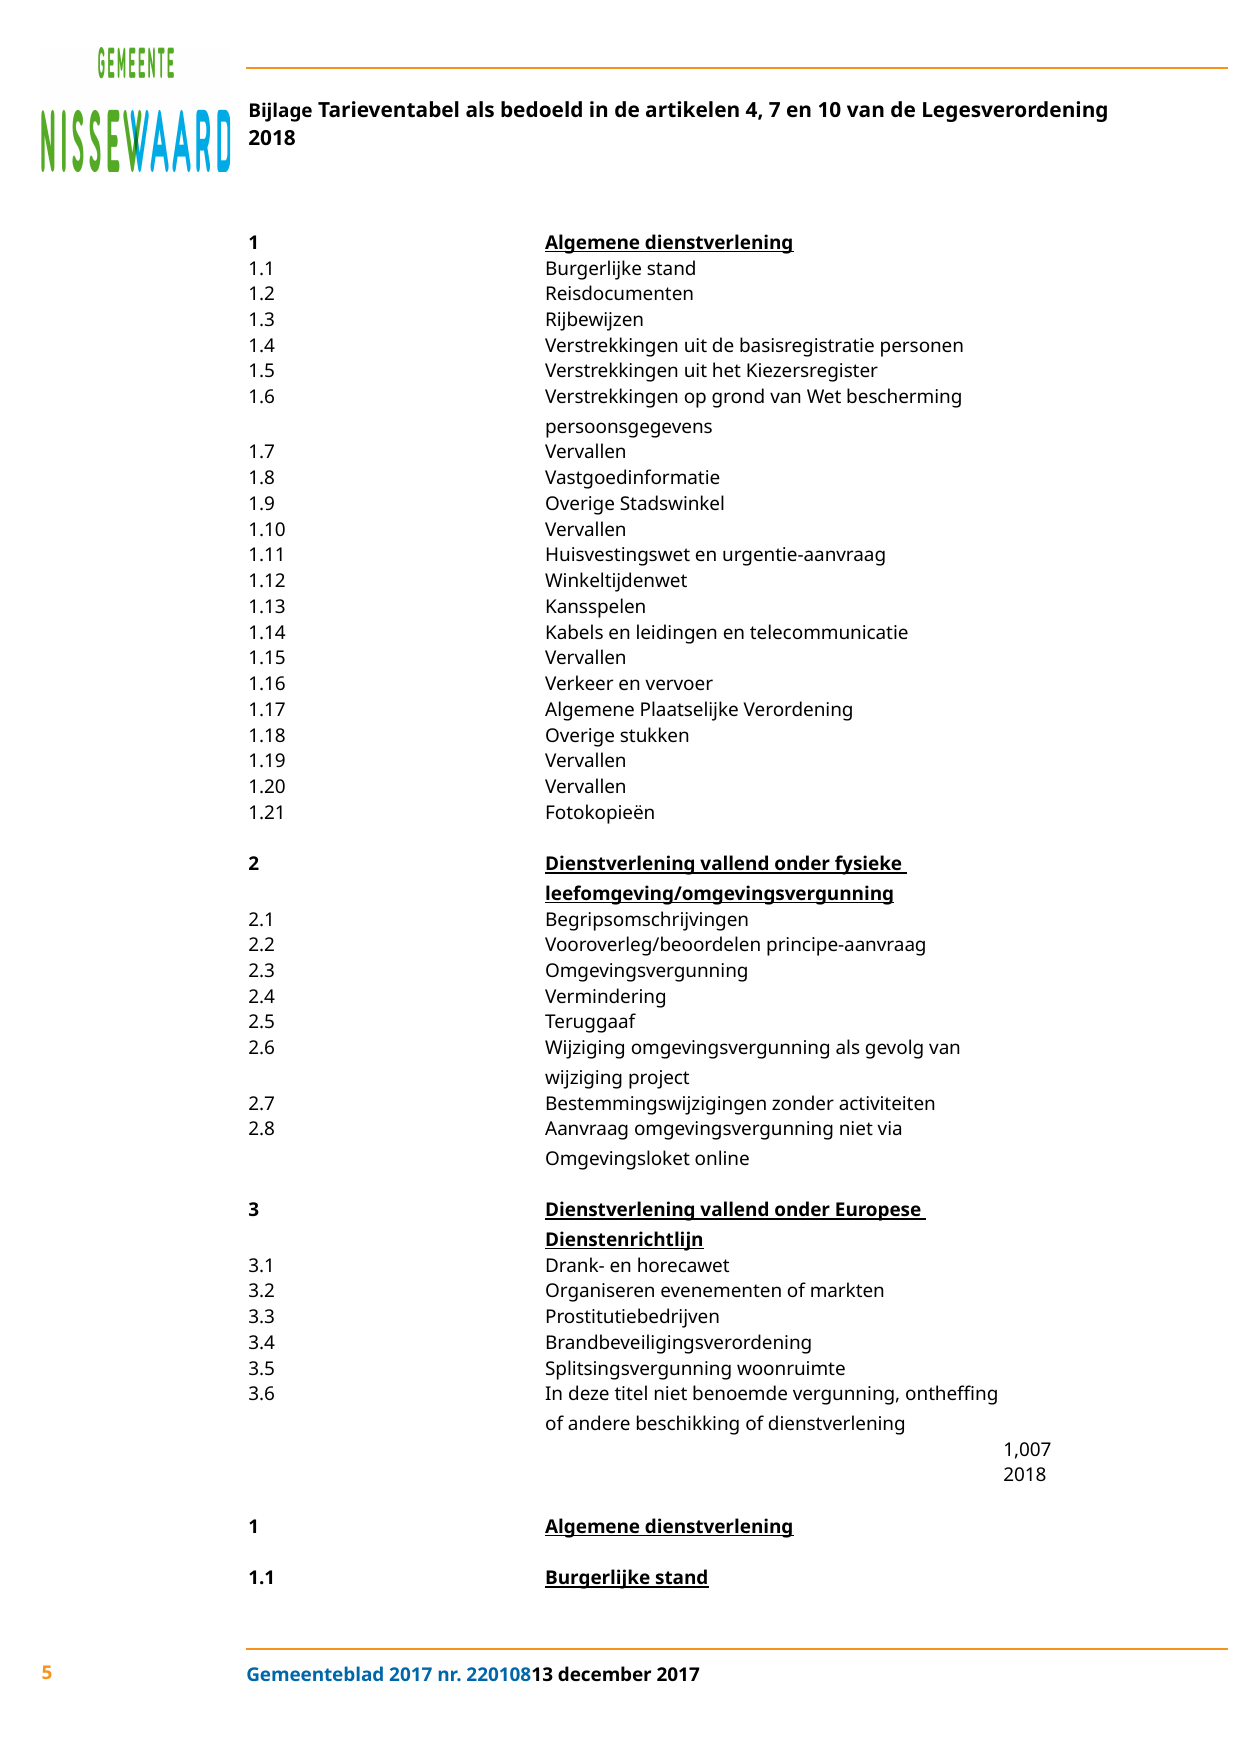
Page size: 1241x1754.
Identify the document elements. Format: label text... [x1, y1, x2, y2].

table_cell 3.2 [248, 1278, 396, 1303]
table_cell [1003, 1034, 1152, 1090]
table_cell Bestemmingswijzigingen zonder activiteiten [545, 1090, 1003, 1115]
table_cell [248, 1539, 396, 1564]
table_cell [1003, 332, 1152, 358]
table_cell [396, 722, 545, 747]
table_cell [396, 619, 545, 644]
table_cell [396, 490, 545, 516]
table_cell [396, 1115, 545, 1171]
table_cell 2.1 [248, 906, 396, 931]
table_cell [1003, 1090, 1152, 1115]
table_cell [396, 825, 545, 850]
table_cell [1003, 850, 1152, 906]
table_cell [1003, 670, 1152, 696]
table_cell [545, 1539, 1003, 1564]
table_cell [396, 178, 545, 203]
table_cell Verkeer en vervoer [545, 670, 1003, 696]
table_cell [1003, 696, 1152, 722]
table_cell 2.7 [248, 1090, 396, 1115]
table_cell [1003, 384, 1152, 439]
table_cell 1.16 [248, 670, 396, 696]
table_cell Drank- en horecawet [545, 1252, 1003, 1277]
table_cell [396, 542, 545, 567]
table_cell [396, 931, 545, 957]
table_cell [396, 696, 545, 722]
table_cell [1003, 1564, 1152, 1590]
table_cell [1003, 931, 1152, 957]
table_cell 1.14 [248, 619, 396, 644]
table_cell [396, 229, 545, 255]
table_cell [248, 178, 396, 203]
table_cell [396, 593, 545, 619]
table_cell [1003, 906, 1152, 931]
table_cell [396, 516, 545, 542]
table_cell 1.1 [248, 255, 396, 281]
table_cell [396, 1196, 545, 1252]
picture [201, 122, 206, 138]
table_cell [248, 1487, 396, 1513]
table_header [545, 152, 1003, 178]
table_cell [545, 1436, 1003, 1461]
table_header [396, 152, 545, 178]
table_cell [1003, 593, 1152, 619]
table_cell [1003, 490, 1152, 516]
table_cell Organiseren evenementen of markten [545, 1278, 1003, 1303]
table_cell [1003, 1355, 1152, 1380]
picture [222, 122, 227, 160]
table_cell 1.3 [248, 306, 396, 332]
table_cell 1.6 [248, 384, 396, 439]
table_cell [396, 1355, 545, 1380]
table_cell Vervallen [545, 516, 1003, 542]
table_cell Huisvestingswet en urgentie-aanvraag [545, 542, 1003, 567]
table_cell [248, 825, 396, 850]
table_cell [1003, 1329, 1152, 1355]
table_cell 1.17 [248, 696, 396, 722]
table_cell [1003, 1009, 1152, 1034]
table_cell 1.9 [248, 490, 396, 516]
table_cell [248, 1461, 396, 1487]
table_cell 2.4 [248, 983, 396, 1009]
table_cell 1.13 [248, 593, 396, 619]
table_cell In deze titel niet benoemde vergunning, ontheffing of andere beschikking of dienstverlening [545, 1380, 1003, 1436]
table_cell [396, 957, 545, 983]
table_cell [1003, 825, 1152, 850]
table_cell Vervallen [545, 748, 1003, 773]
table_cell [1003, 1278, 1152, 1303]
table_cell Verstrekkingen uit de basisregistratie personen [545, 332, 1003, 358]
table_cell 1.12 [248, 568, 396, 593]
table_cell [1003, 619, 1152, 644]
table_cell [396, 568, 545, 593]
table_cell Dienstverlening vallend onder fysieke leefomgeving/omgevingsvergunning [545, 850, 1003, 906]
table_cell Prostitutiebedrijven [545, 1303, 1003, 1329]
table_cell [396, 1171, 545, 1196]
table_cell 2.6 [248, 1034, 396, 1090]
table_cell [545, 1487, 1003, 1513]
table_cell 1.18 [248, 722, 396, 747]
table_cell 3.4 [248, 1329, 396, 1355]
table_cell [1003, 722, 1152, 747]
table_cell [396, 1539, 545, 1564]
table_cell [1003, 1196, 1152, 1252]
table_cell [396, 1380, 545, 1436]
table_cell [396, 1303, 545, 1329]
table_cell Overige Stadswinkel [545, 490, 1003, 516]
table_cell Vastgoedinformatie [545, 465, 1003, 490]
table_cell [396, 255, 545, 281]
table_cell [396, 645, 545, 670]
table_cell 1.7 [248, 439, 396, 464]
table_cell [396, 1034, 545, 1090]
table_cell [1003, 203, 1152, 229]
table_cell [1003, 465, 1152, 490]
table_cell [248, 1436, 396, 1461]
table_cell [396, 1252, 545, 1277]
table_cell 3.3 [248, 1303, 396, 1329]
table_cell [396, 1461, 545, 1487]
table_cell [1003, 1171, 1152, 1196]
table_cell 1.20 [248, 773, 396, 799]
table_cell 1.19 [248, 748, 396, 773]
table_cell [396, 670, 545, 696]
table_cell 1 [248, 1513, 396, 1539]
table_cell [1003, 1303, 1152, 1329]
table_cell 1.15 [248, 645, 396, 670]
table_cell [396, 850, 545, 906]
table_cell [248, 1171, 396, 1196]
table_cell [396, 1436, 545, 1461]
picture [154, 157, 165, 172]
table_cell 2.5 [248, 1009, 396, 1034]
table_cell [396, 983, 545, 1009]
table_cell [1003, 645, 1152, 670]
table_cell [1003, 773, 1152, 799]
table_cell [1003, 799, 1152, 825]
table_cell Vooroverleg/beoordelen principe-aanvraag [545, 931, 1003, 957]
table_cell [396, 281, 545, 306]
table_cell [396, 799, 545, 825]
table_cell Vervallen [545, 439, 1003, 464]
table_cell [396, 773, 545, 799]
table_cell [396, 358, 545, 383]
table_cell Algemene dienstverlening [545, 1513, 1003, 1539]
table_cell [248, 203, 396, 229]
table_cell [1003, 748, 1152, 773]
table_cell 2.3 [248, 957, 396, 983]
table_cell Dienstverlening vallend onder Europese Dienstenrichtlijn [545, 1196, 1003, 1252]
table_cell [396, 306, 545, 332]
table_cell Vermindering [545, 983, 1003, 1009]
table_cell 1.21 [248, 799, 396, 825]
table_cell Splitsingsvergunning woonruimte [545, 1355, 1003, 1380]
picture [41, 47, 231, 172]
table_cell Aanvraag omgevingsvergunning niet via Omgevingsloket online [545, 1115, 1003, 1171]
table_cell Brandbeveiligingsverordening [545, 1329, 1003, 1355]
table_cell [1003, 281, 1152, 306]
table_cell 1.1 [248, 1564, 396, 1590]
table_cell [396, 748, 545, 773]
table_cell [396, 1487, 545, 1513]
text Bijlage Tarieventabel als bedoeld in de artikelen 4, 7 en 10 van de Legesverordening 2018 [248, 95, 1152, 152]
table_cell Vervallen [545, 645, 1003, 670]
table_cell [396, 384, 545, 439]
table_cell [1003, 957, 1152, 983]
table_cell 1.2 [248, 281, 396, 306]
table_cell Winkeltijdenwet [545, 568, 1003, 593]
table_cell [396, 465, 545, 490]
table_cell [396, 332, 545, 358]
table_cell [396, 906, 545, 931]
table_cell Kansspelen [545, 593, 1003, 619]
table_cell [1003, 1539, 1152, 1564]
table_header [1003, 152, 1152, 178]
table_cell Wijziging omgevingsvergunning als gevolg van wijziging project [545, 1034, 1003, 1090]
table_cell [396, 1513, 545, 1539]
table_cell [396, 1278, 545, 1303]
table_cell [1003, 178, 1152, 203]
table_cell [1003, 306, 1152, 332]
table_cell Fotokopieën [545, 799, 1003, 825]
table_cell 3.1 [248, 1252, 396, 1277]
table_cell [1003, 1380, 1152, 1436]
table_cell 3.5 [248, 1355, 396, 1380]
table_cell Kabels en leidingen en telecommunicatie [545, 619, 1003, 644]
table_cell [1003, 1513, 1152, 1539]
table_cell Verstrekkingen uit het Kiezersregister [545, 358, 1003, 383]
table_cell [396, 1090, 545, 1115]
table_cell Algemene Plaatselijke Verordening [545, 696, 1003, 722]
table_cell [545, 825, 1003, 850]
table_cell Teruggaaf [545, 1009, 1003, 1034]
table_cell [545, 1461, 1003, 1487]
table_cell Begripsomschrijvingen [545, 906, 1003, 931]
table_cell Verstrekkingen op grond van Wet bescherming persoonsgegevens [545, 384, 1003, 439]
table_cell [396, 1009, 545, 1034]
table_cell 1.11 [248, 542, 396, 567]
table_cell Omgevingsvergunning [545, 957, 1003, 983]
table_cell [396, 203, 545, 229]
table_cell [1003, 439, 1152, 464]
table_cell Algemene dienstverlening [545, 229, 1003, 255]
table_cell Reisdocumenten [545, 281, 1003, 306]
table_cell [396, 1564, 545, 1590]
table_cell [1003, 542, 1152, 567]
table_cell 2018 [1003, 1461, 1152, 1487]
table_cell [1003, 983, 1152, 1009]
table_cell Rijbewijzen [545, 306, 1003, 332]
table_cell [1003, 1487, 1152, 1513]
table_cell 2.2 [248, 931, 396, 957]
table_cell [1003, 358, 1152, 383]
table_cell 1.4 [248, 332, 396, 358]
table_cell [545, 203, 1003, 229]
table_cell Overige stukken [545, 722, 1003, 747]
table_cell [545, 1171, 1003, 1196]
table_cell 1 [248, 229, 396, 255]
table_cell 3 [248, 1196, 396, 1252]
table_cell [396, 1329, 545, 1355]
table_cell 3.6 [248, 1380, 396, 1436]
picture [200, 151, 206, 172]
table_cell [545, 178, 1003, 203]
table_cell [1003, 1252, 1152, 1277]
table_cell Burgerlijke stand [545, 1564, 1003, 1590]
table_cell 1,007 [1003, 1436, 1152, 1461]
picture [176, 157, 187, 172]
table_header [248, 152, 396, 178]
table_cell 2.8 [248, 1115, 396, 1171]
table_cell 1.5 [248, 358, 396, 383]
table_cell Vervallen [545, 773, 1003, 799]
table_cell [1003, 516, 1152, 542]
table_cell [1003, 1115, 1152, 1171]
table_cell 2 [248, 850, 396, 906]
table_cell 1.8 [248, 465, 396, 490]
table_cell Burgerlijke stand [545, 255, 1003, 281]
table_cell [1003, 255, 1152, 281]
table_cell [396, 439, 545, 464]
table_cell 1.10 [248, 516, 396, 542]
table_cell [1003, 568, 1152, 593]
table_cell [1003, 229, 1152, 255]
